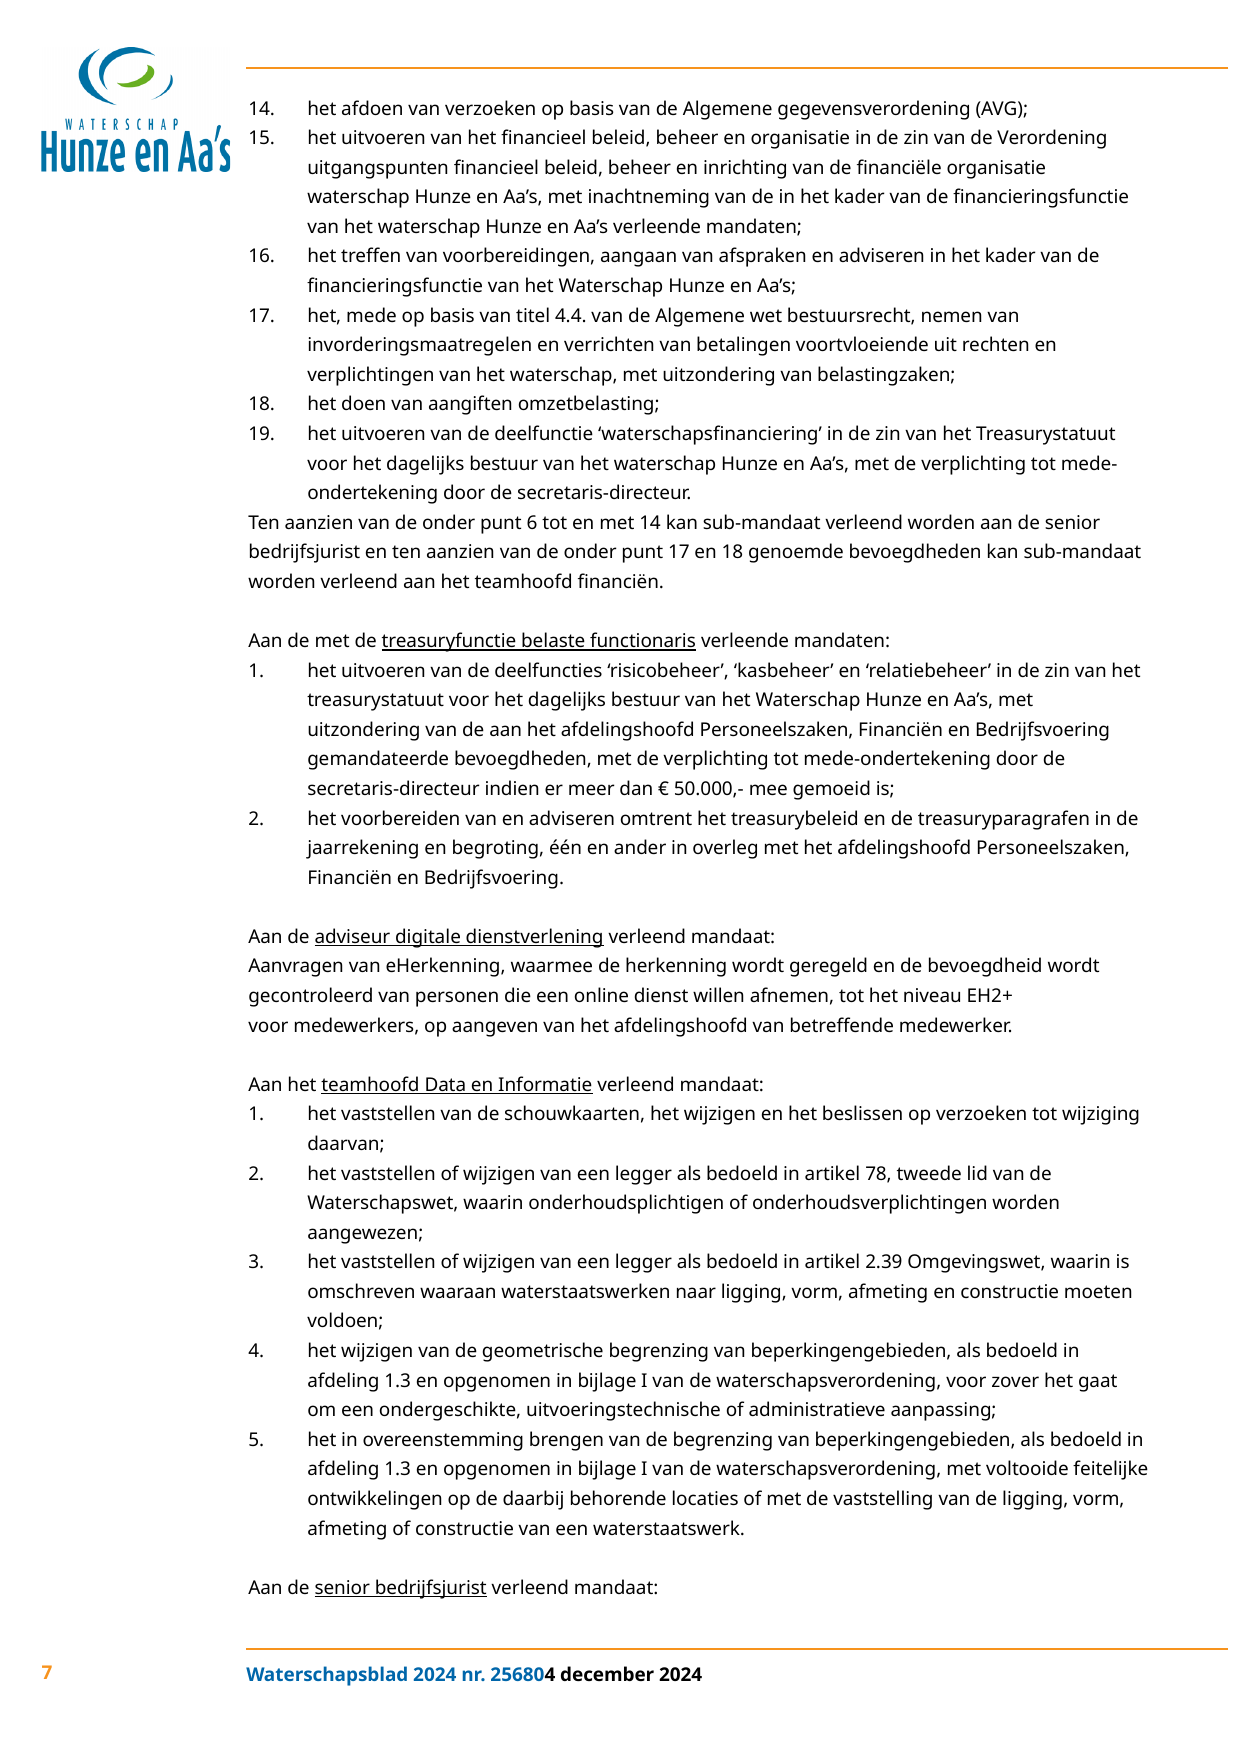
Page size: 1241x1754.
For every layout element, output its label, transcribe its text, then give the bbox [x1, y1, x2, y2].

list het uitvoeren van de deelfunctie ‘waterschapsfinanciering’ in de zin van het Treasurystatuut voor het dagelijks bestuur van het waterschap Hunze en Aa’s, met de verplichting tot mede-ondertekening door de secretaris-directeur. [248, 420, 1152, 505]
text Aan het teamhoofd Data en Informatie verleend mandaat: [248, 1071, 1152, 1097]
list het vaststellen of wijzigen van een legger als bedoeld in artikel 78, tweede lid van de Waterschapswet, waarin onderhoudsplichtigen of onderhoudsverplichtingen worden aangewezen; [248, 1160, 1152, 1245]
picture [47, 154, 51, 172]
picture [183, 163, 191, 172]
picture [226, 145, 231, 156]
list het uitvoeren van het financieel beleid, beheer en organisatie in de zin van de Verordening uitgangspunten financieel beleid, beheer en inrichting van de financiële organisatie waterschap Hunze en Aa’s, met inachtneming van de in het kader van de financieringsfunctie van het waterschap Hunze en Aa’s verleende mandaten; [248, 124, 1152, 239]
text voor medewerkers, op aangeven van het afdelingshoofd van betreffende medewerker. [248, 1012, 1152, 1038]
list het voorbereiden van en adviseren omtrent het treasurybeleid en de treasuryparagrafen in de jaarrekening en begroting, één en ander in overleg met het afdelingshoofd Personeelszaken, Financiën en Bedrijfsvoering. [248, 805, 1152, 890]
text Aan de adviseur digitale dienstverlening verleend mandaat: [248, 923, 1152, 949]
text Aan de met de treasuryfunctie belaste functionaris verleende mandaten: [248, 627, 1152, 653]
picture [41, 47, 231, 172]
list het in overeenstemming brengen van de begrenzing van beperkingengebieden, als bedoeld in afdeling 1.3 en opgenomen in bijlage I van de waterschapsverordening, met voltooide feitelijke ontwikkelingen op de daarbij behorende locaties of met de vaststelling van de ligging, vorm, afmeting of constructie van een waterstaatswerk. [248, 1426, 1152, 1541]
text gecontroleerd van personen die een online dienst willen afnemen, tot het niveau EH2+ [248, 982, 1152, 1008]
list het uitvoeren van de deelfuncties ‘risicobeheer’, ‘kasbeheer’ en ‘relatiebeheer’ in de zin van het treasurystatuut voor het dagelijks bestuur van het Waterschap Hunze en Aa’s, met uitzondering van de aan het afdelingshoofd Personeelszaken, Financiën en Bedrijfsvoering gemandateerde bevoegdheden, met de verplichting tot mede-ondertekening door de secretaris-directeur indien er meer dan € 50.000,- mee gemoeid is; [248, 657, 1152, 801]
text Ten aanzien van de onder punt 6 tot en met 14 kan sub-mandaat verleend worden aan de senior bedrijfsjurist en ten aanzien van de onder punt 17 en 18 genoemde bevoegdheden kan sub-mandaat worden verleend aan het teamhoofd financiën. [248, 509, 1152, 594]
list het vaststellen of wijzigen van een legger als bedoeld in artikel 2.39 Omgevingswet, waarin is omschreven waaraan waterstaatswerken naar ligging, vorm, afmeting en constructie moeten voldoen; [248, 1248, 1152, 1333]
text Aanvragen van eHerkenning, waarmee de herkenning wordt geregeld en de bevoegdheid wordt [248, 953, 1152, 978]
list het wijzigen van de geometrische begrenzing van beperkingengebieden, als bedoeld in afdeling 1.3 en opgenomen in bijlage I van de waterschapsverordening, voor zover het gaat om een ondergeschikte, uitvoeringstechnische of administratieve aanpassing; [248, 1337, 1152, 1422]
list het doen van aangiften omzetbelasting; [248, 391, 1152, 416]
list het afdoen van verzoeken op basis van de Algemene gegevensverordening (AVG); [248, 95, 1152, 121]
text Aan de senior bedrijfsjurist verleend mandaat: [248, 1574, 1152, 1600]
list het, mede op basis van titel 4.4. van de Algemene wet bestuursrecht, nemen van invorderingsmaatregelen en verrichten van betalingen voortvloeiende uit rechten en verplichtingen van het waterschap, met uitzondering van belastingzaken; [248, 302, 1152, 387]
list het vaststellen van de schouwkaarten, het wijzigen en het beslissen op verzoeken tot wijziging daarvan; [248, 1101, 1152, 1156]
list het treffen van voorbereidingen, aangaan van afspraken en adviseren in het kader van de financieringsfunctie van het Waterschap Hunze en Aa’s; [248, 243, 1152, 298]
